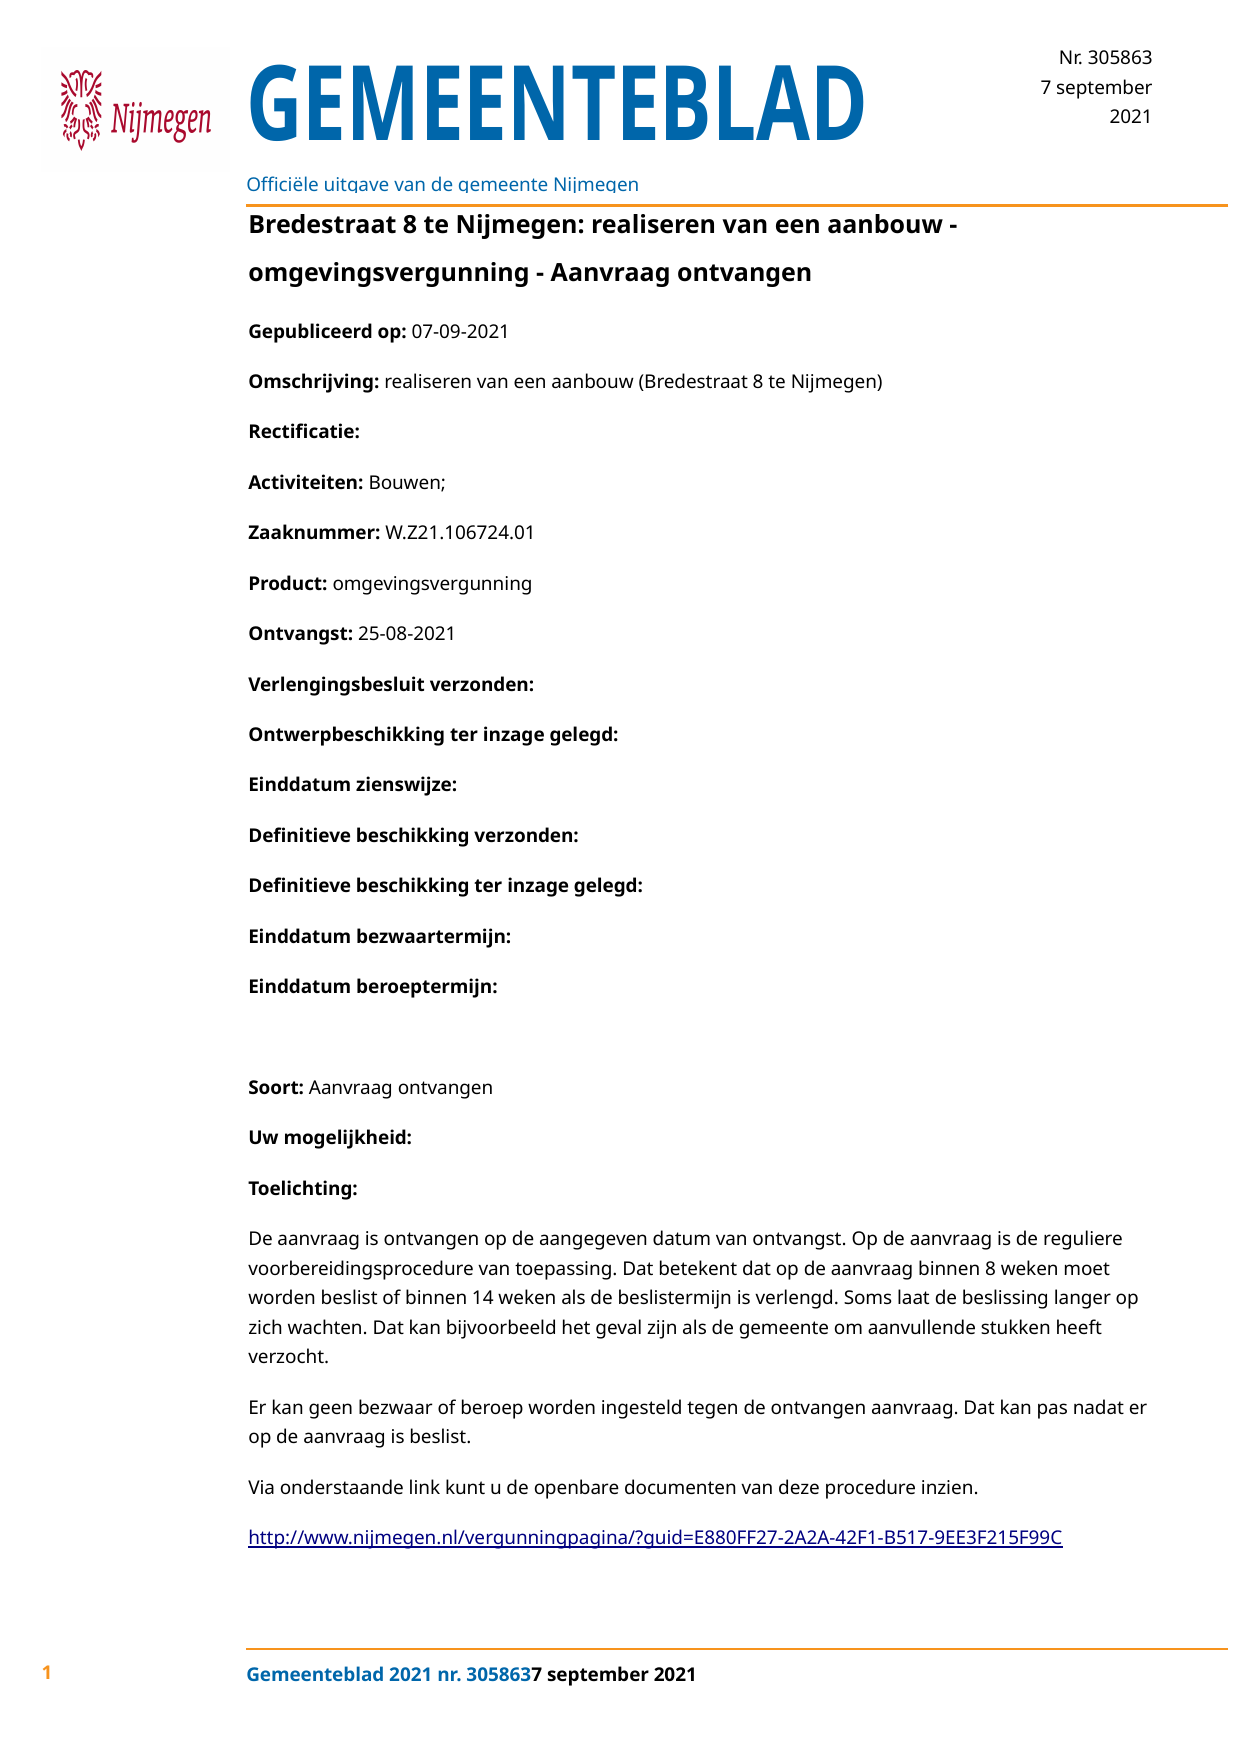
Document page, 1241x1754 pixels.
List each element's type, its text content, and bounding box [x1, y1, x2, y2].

text Einddatum beroeptermijn: [248, 973, 1152, 999]
text Ontwerpbeschikking ter inzage gelegd: [248, 721, 1152, 747]
text Omschrijving: realiseren van een aanbouw (Bredestraat 8 te Nijmegen) [248, 368, 1152, 394]
text Uw mogelijkheid: [248, 1124, 1152, 1150]
text Product: omgevingsvergunning [248, 570, 1152, 596]
text Soort: Aanvraag ontvangen [248, 1074, 1152, 1100]
text Via onderstaande link kunt u de openbare documenten van deze procedure inzien. [248, 1474, 1152, 1500]
picture [41, 47, 231, 172]
text Toelichting: [248, 1175, 1152, 1201]
text De aanvraag is ontvangen op de aangegeven datum van ontvangst. Op de aanvraag is de reguliere voorbereidingsprocedure van toepassing. Dat betekent dat op de aanvraag binnen 8 weken moet worden beslist of binnen 14 weken als de beslistermijn is verlengd. Soms laat de beslissing langer op zich wachten. Dat kan bijvoorbeeld het geval zijn als de gemeente om aanvullende stukken heeft verzocht. [248, 1225, 1152, 1369]
text Activiteiten: Bouwen; [248, 469, 1152, 495]
text Verlengingsbesluit verzonden: [248, 671, 1152, 697]
text Ontvangst: 25-08-2021 [248, 620, 1152, 646]
text Er kan geen bezwaar of beroep worden ingesteld tegen de ontvangen aanvraag. Dat kan pas nadat er op de aanvraag is beslist. [248, 1394, 1152, 1449]
text Zaaknummer: W.Z21.106724.01 [248, 519, 1152, 545]
text Gepubliceerd op: 07-09-2021 [248, 318, 1152, 344]
text http://www.nijmegen.nl/vergunningpagina/?guid=E880FF27-2A2A-42F1-B517-9EE3F215F99C [248, 1524, 1152, 1550]
text Bredestraat 8 te Nijmegen: realiseren van een aanbouw - omgevingsvergunning - Aanvraag ontvangen [248, 207, 1152, 288]
text Einddatum zienswijze: [248, 772, 1152, 797]
text Rectificatie: [248, 419, 1152, 444]
text Definitieve beschikking verzonden: [248, 822, 1152, 848]
text Einddatum bezwaartermijn: [248, 923, 1152, 949]
text Definitieve beschikking ter inzage gelegd: [248, 872, 1152, 898]
